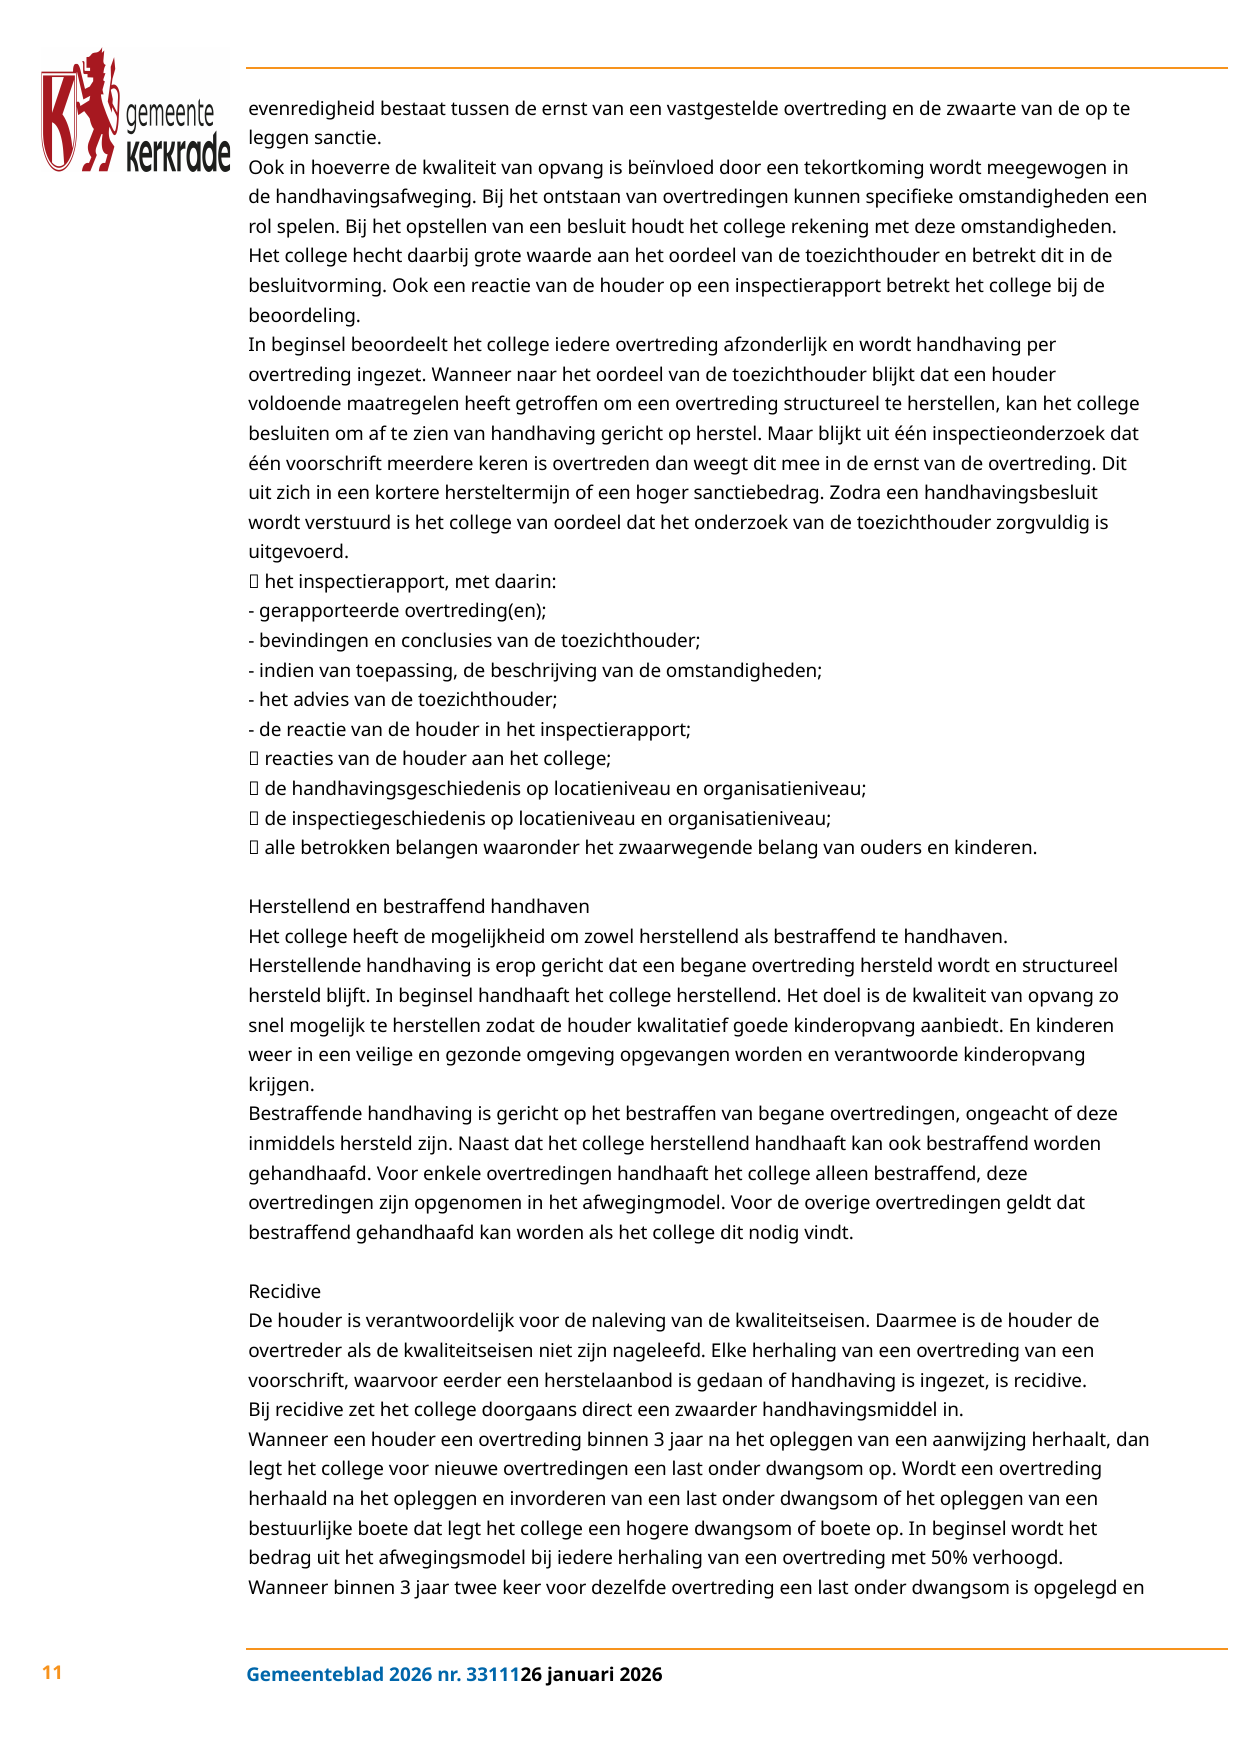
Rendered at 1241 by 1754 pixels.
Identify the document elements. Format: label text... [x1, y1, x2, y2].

text - indien van toepassing, de beschrijving van de omstandigheden; [248, 657, 1152, 683]
text Wanneer een houder een overtreding binnen 3 jaar na het opleggen van een aanwijzing herhaalt, dan legt het college voor nieuwe overtredingen een last onder dwangsom op. Wordt een overtreding herhaald na het opleggen en invorderen van een last onder dwangsom of het opleggen van een bestuurlijke boete dat legt het college een hogere dwangsom of boete op. In beginsel wordt het bedrag uit het afwegingsmodel bij iedere herhaling van een overtreding met 50% verhoogd. [248, 1426, 1152, 1570]
text In beginsel beoordeelt het college iedere overtreding afzonderlijk en wordt handhaving per overtreding ingezet. Wanneer naar het oordeel van de toezichthouder blijkt dat een houder voldoende maatregelen heeft getroffen om een overtreding structureel te herstellen, kan het college besluiten om af te zien van handhaving gericht op herstel. Maar blijkt uit één inspectieonderzoek dat één voorschrift meerdere keren is overtreden dan weegt dit mee in de ernst van de overtreding. Dit uit zich in een kortere hersteltermijn of een hoger sanctiebedrag. Zodra een handhavingsbesluit wordt verstuurd is het college van oordeel dat het onderzoek van de toezichthouder zorgvuldig is uitgevoerd. [248, 331, 1152, 564]
text  de handhavingsgeschiedenis op locatieniveau en organisatieniveau; [248, 775, 1152, 801]
text Bij recidive zet het college doorgaans direct een zwaarder handhavingsmiddel in. [248, 1396, 1152, 1422]
text  reacties van de houder aan het college; [248, 746, 1152, 771]
text  de inspectiegeschiedenis op locatieniveau en organisatieniveau; [248, 805, 1152, 831]
text evenredigheid bestaat tussen de ernst van een vastgestelde overtreding en de zwaarte van de op te leggen sanctie. [248, 95, 1152, 150]
picture [41, 47, 231, 172]
text - de reactie van de houder in het inspectierapport; [248, 716, 1152, 742]
text Ook in hoeverre de kwaliteit van opvang is beïnvloed door een tekortkoming wordt meegewogen in de handhavingsafweging. Bij het ontstaan van overtredingen kunnen specifieke omstandigheden een rol spelen. Bij het opstellen van een besluit houdt het college rekening met deze omstandigheden. [248, 154, 1152, 239]
text - gerapporteerde overtreding(en); [248, 598, 1152, 623]
text  alle betrokken belangen waaronder het zwaarwegende belang van ouders en kinderen. [248, 834, 1152, 860]
text Wanneer binnen 3 jaar twee keer voor dezelfde overtreding een last onder dwangsom is opgelegd en [248, 1574, 1152, 1600]
text Het college hecht daarbij grote waarde aan het oordeel van de toezichthouder en betrekt dit in de besluitvorming. Ook een reactie van de houder op een inspectierapport betrekt het college bij de beoordeling. [248, 243, 1152, 328]
text  het inspectierapport, met daarin: [248, 568, 1152, 594]
text Herstellend en bestraffend handhaven [248, 893, 1152, 919]
text Bestraffende handhaving is gericht op het bestraffen van begane overtredingen, ongeacht of deze inmiddels hersteld zijn. Naast dat het college herstellend handhaaft kan ook bestraffend worden gehandhaafd. Voor enkele overtredingen handhaaft het college alleen bestraffend, deze overtredingen zijn opgenomen in het afwegingmodel. Voor de overige overtredingen geldt dat bestraffend gehandhaafd kan worden als het college dit nodig vindt. [248, 1101, 1152, 1245]
text De houder is verantwoordelijk voor de naleving van de kwaliteitseisen. Daarmee is de houder de overtreder als de kwaliteitseisen niet zijn nageleefd. Elke herhaling van een overtreding van een voorschrift, waarvoor eerder een herstelaanbod is gedaan of handhaving is ingezet, is recidive. [248, 1308, 1152, 1393]
text Herstellende handhaving is erop gericht dat een begane overtreding hersteld wordt en structureel hersteld blijft. In beginsel handhaaft het college herstellend. Het doel is de kwaliteit van opvang zo snel mogelijk te herstellen zodat de houder kwalitatief goede kinderopvang aanbiedt. En kinderen weer in een veilige en gezonde omgeving opgevangen worden en verantwoorde kinderopvang krijgen. [248, 953, 1152, 1097]
text - het advies van de toezichthouder; [248, 686, 1152, 712]
text - bevindingen en conclusies van de toezichthouder; [248, 627, 1152, 653]
text Het college heeft de mogelijkheid om zowel herstellend als bestraffend te handhaven. [248, 923, 1152, 949]
text Recidive [248, 1278, 1152, 1304]
